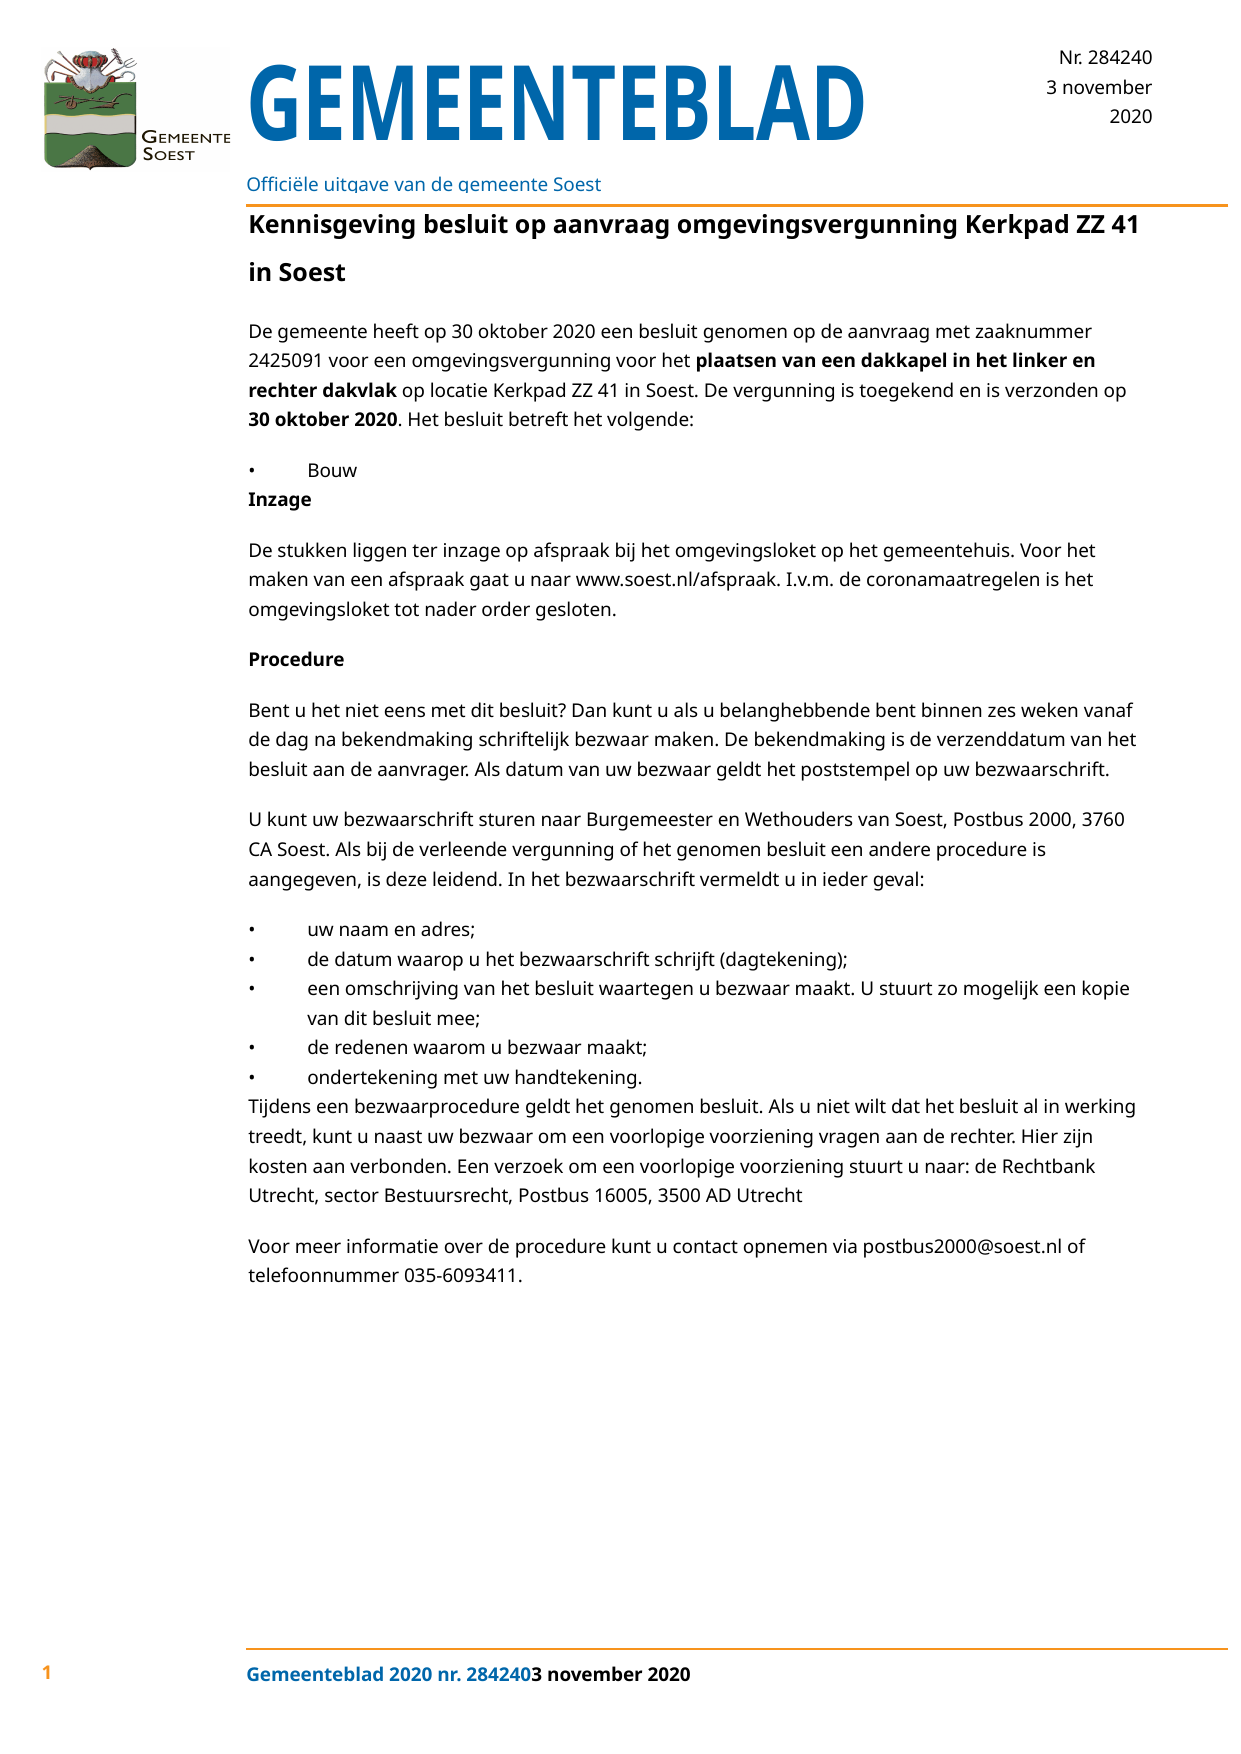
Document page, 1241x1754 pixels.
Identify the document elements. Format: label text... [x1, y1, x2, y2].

text Kennisgeving besluit op aanvraag omgevingsvergunning Kerkpad ZZ 41 in Soest [248, 207, 1152, 288]
text Voor meer informatie over de procedure kunt u contact opnemen via postbus2000@soest.nl of telefoonnummer 035-6093411. [248, 1233, 1152, 1288]
list een omschrijving van het besluit waartegen u bezwaar maakt. U stuurt zo mogelijk een kopie van dit besluit mee; [248, 975, 1152, 1031]
text U kunt uw bezwaarschrift sturen naar Burgemeester en Wethouders van Soest, Postbus 2000, 3760 CA Soest. Als bij de verleende vergunning of het genomen besluit een andere procedure is aangegeven, is deze leidend. In het bezwaarschrift vermeldt u in ieder geval: [248, 807, 1152, 892]
list de redenen waarom u bezwaar maakt; [248, 1034, 1152, 1060]
list de datum waarop u het bezwaarschrift schrijft (dagtekening); [248, 946, 1152, 972]
text De gemeente heeft op 30 oktober 2020 een besluit genomen op de aanvraag met zaaknummer 2425091 voor een omgevingsvergunning voor het plaatsen van een dakkapel in het linker en rechter dakvlak op locatie Kerkpad ZZ 41 in Soest. De vergunning is toegekend en is verzonden op 30 oktober 2020. Het besluit betreft het volgende: [248, 318, 1152, 432]
text De stukken liggen ter inzage op afspraak bij het omgevingsloket op het gemeentehuis. Voor het maken van een afspraak gaat u naar www.soest.nl/afspraak. I.v.m. de coronamaatregelen is het omgevingsloket tot nader order gesloten. [248, 537, 1152, 622]
text Bent u het niet eens met dit besluit? Dan kunt u als u belanghebbende bent binnen zes weken vanaf de dag na bekendmaking schriftelijk bezwaar maken. De bekendmaking is de verzenddatum van het besluit aan de aanvrager. Als datum van uw bezwaar geldt het poststempel op uw bezwaarschrift. [248, 697, 1152, 782]
text Inzage [248, 487, 1152, 512]
picture [41, 47, 231, 172]
list uw naam en adres; [248, 916, 1152, 942]
text Procedure [248, 647, 1152, 672]
list ondertekening met uw handtekening. [248, 1064, 1152, 1090]
list Bouw [248, 457, 1152, 483]
text Tijdens een bezwaarprocedure geldt het genomen besluit. Als u niet wilt dat het besluit al in werking treedt, kunt u naast uw bezwaar om een voorlopige voorziening vragen aan de rechter. Hier zijn kosten aan verbonden. Een verzoek om een voorlopige voorziening stuurt u naar: de Rechtbank Utrecht, sector Bestuursrecht, Postbus 16005, 3500 AD Utrecht [248, 1094, 1152, 1208]
